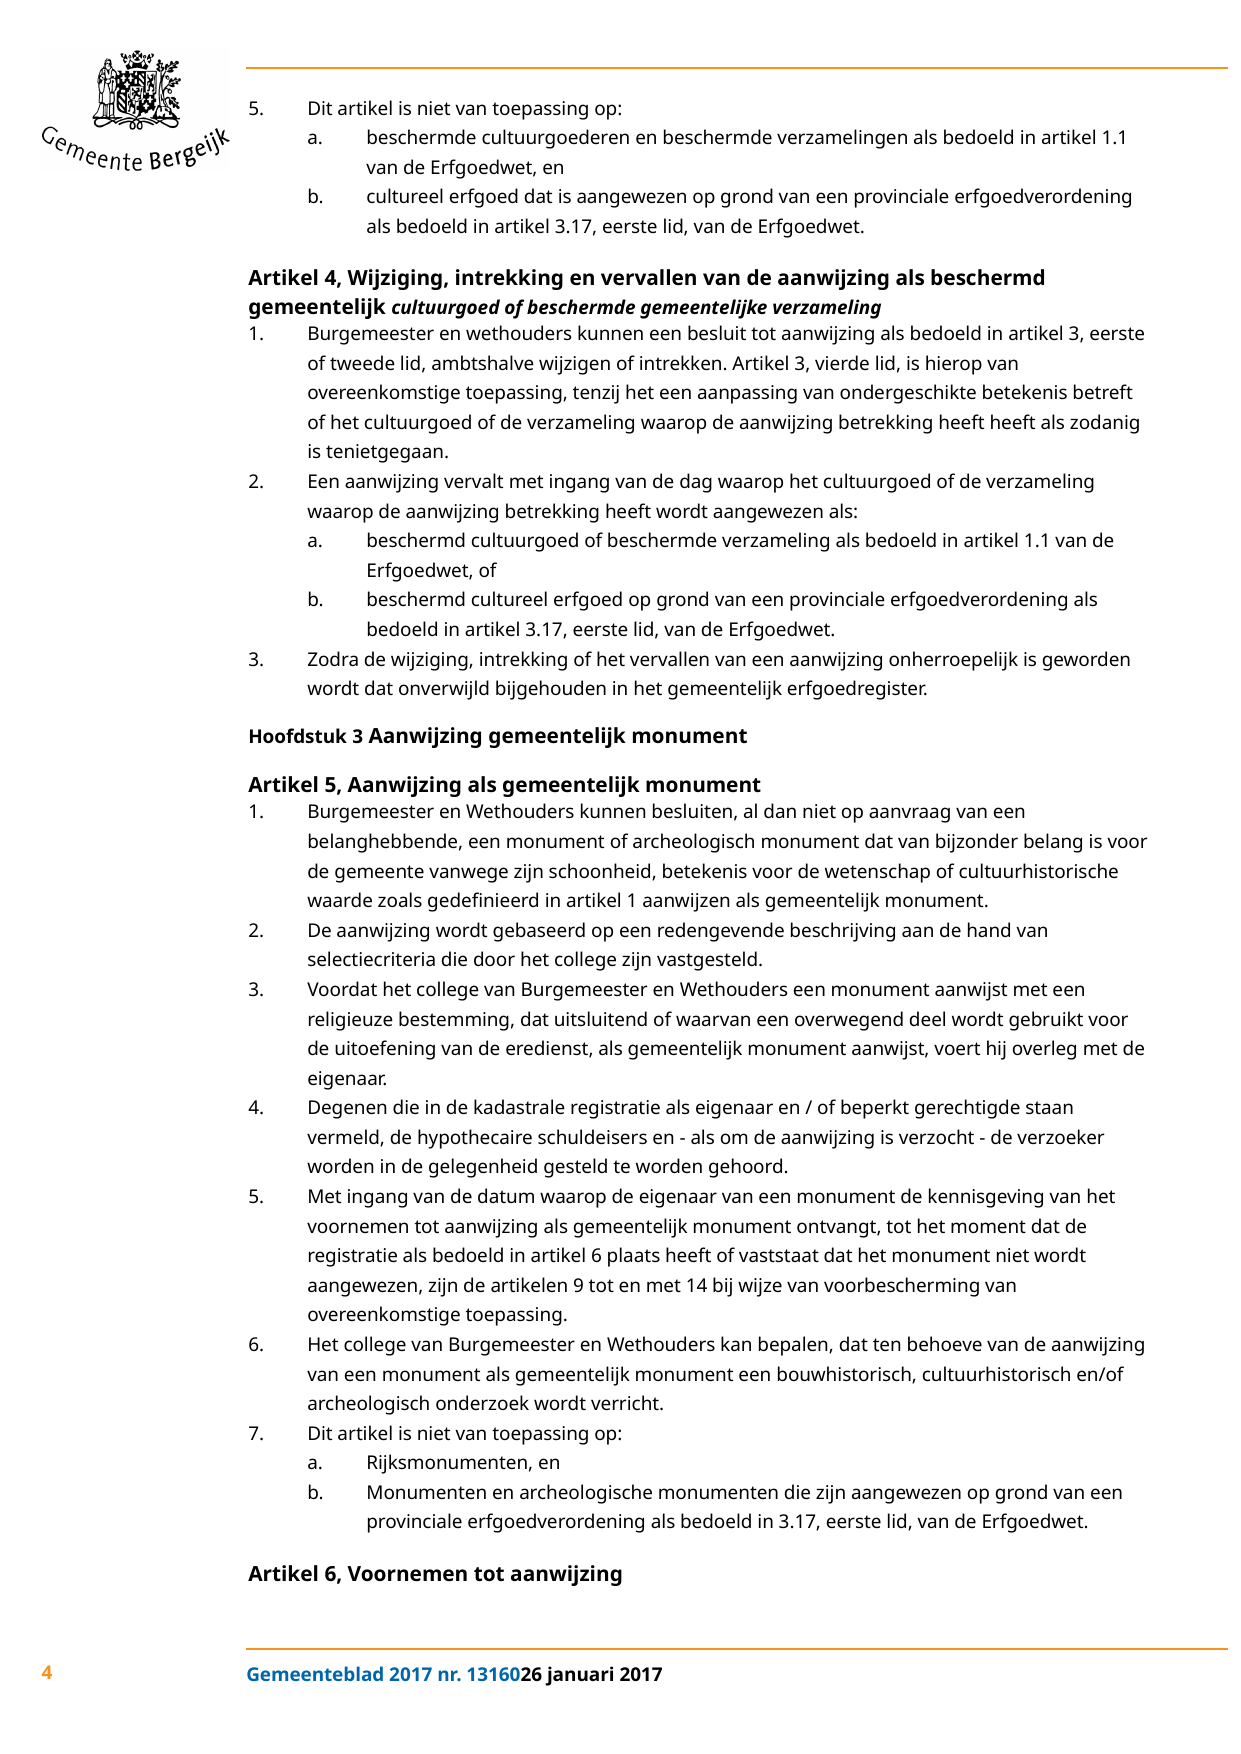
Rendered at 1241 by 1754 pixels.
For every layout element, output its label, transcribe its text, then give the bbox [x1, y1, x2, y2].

list Dit artikel is niet van toepassing op: [248, 1420, 1152, 1446]
list Met ingang van de datum waarop de eigenaar van een monument de kennisgeving van het voornemen tot aanwijzing als gemeentelijk monument ontvangt, tot het moment dat de registratie als bedoeld in artikel 6 plaats heeft of vaststaat dat het monument niet wordt aangewezen, zijn de artikelen 9 tot en met 14 bij wijze van voorbescherming van overeenkomstige toepassing. [248, 1183, 1152, 1327]
list Degenen die in de kadastrale registratie als eigenaar en / of beperkt gerechtigde staan vermeld, de hypothecaire schuldeisers en - als om de aanwijzing is verzocht - de verzoeker worden in de gelegenheid gesteld te worden gehoord. [248, 1094, 1152, 1179]
list Zodra de wijziging, intrekking of het vervallen van een aanwijzing onherroepelijk is geworden wordt dat onverwijld bijgehouden in het gemeentelijk erfgoedregister. [248, 646, 1152, 701]
text Artikel 4, Wijziging, intrekking en vervallen van de aanwijzing als beschermd gemeentelijk cultuurgoed of beschermde gemeentelijke verzameling [248, 263, 1152, 320]
list Rijksmonumenten, en [307, 1449, 1152, 1475]
list De aanwijzing wordt gebaseerd op een redengevende beschrijving aan de hand van selectiecriteria die door het college zijn vastgesteld. [248, 917, 1152, 972]
list Dit artikel is niet van toepassing op: [248, 95, 1152, 121]
list Voordat het college van Burgemeester en Wethouders een monument aanwijst met een religieuze bestemming, dat uitsluitend of waarvan een overwegend deel wordt gebruikt voor de uitoefening van de eredienst, als gemeentelijk monument aanwijst, voert hij overleg met de eigenaar. [248, 976, 1152, 1091]
list Burgemeester en Wethouders kunnen besluiten, al dan niet op aanvraag van een belanghebbende, een monument of archeologisch monument dat van bijzonder belang is voor de gemeente vanwege zijn schoonheid, betekenis voor de wetenschap of cultuurhistorische waarde zoals gedefinieerd in artikel 1 aanwijzen als gemeentelijk monument. [248, 799, 1152, 913]
list Het college van Burgemeester en Wethouders kan bepalen, dat ten behoeve van de aanwijzing van een monument als gemeentelijk monument een bouwhistorisch, cultuurhistorisch en/of archeologisch onderzoek wordt verricht. [248, 1331, 1152, 1416]
list beschermde cultuurgoederen en beschermde verzamelingen als bedoeld in artikel 1.1 van de Erfgoedwet, en [307, 124, 1152, 180]
text Artikel 5, Aanwijzing als gemeentelijk monument [248, 770, 1152, 799]
list beschermd cultureel erfgoed op grond van een provinciale erfgoedverordening als bedoeld in artikel 3.17, eerste lid, van de Erfgoedwet. [307, 587, 1152, 642]
picture [41, 47, 231, 172]
list Monumenten en archeologische monumenten die zijn aangewezen op grond van een provinciale erfgoedverordening als bedoeld in 3.17, eerste lid, van de Erfgoedwet. [307, 1479, 1152, 1534]
text Hoofdstuk 3 Aanwijzing gemeentelijk monument [248, 721, 1152, 749]
list Een aanwijzing vervalt met ingang van de dag waarop het cultuurgoed of de verzameling waarop de aanwijzing betrekking heeft wordt aangewezen als: [248, 468, 1152, 524]
list cultureel erfgoed dat is aangewezen op grond van een provinciale erfgoedverordening als bedoeld in artikel 3.17, eerste lid, van de Erfgoedwet. [307, 183, 1152, 239]
text Artikel 6, Voornemen tot aanwijzing [248, 1559, 1152, 1588]
list Burgemeester en wethouders kunnen een besluit tot aanwijzing als bedoeld in artikel 3, eerste of tweede lid, ambtshalve wijzigen of intrekken. Artikel 3, vierde lid, is hierop van overeenkomstige toepassing, tenzij het een aanpassing van ondergeschikte betekenis betreft of het cultuurgoed of de verzameling waarop de aanwijzing betrekking heeft heeft als zodanig is tenietgegaan. [248, 320, 1152, 464]
list beschermd cultuurgoed of beschermde verzameling als bedoeld in artikel 1.1 van de Erfgoedwet, of [307, 527, 1152, 583]
